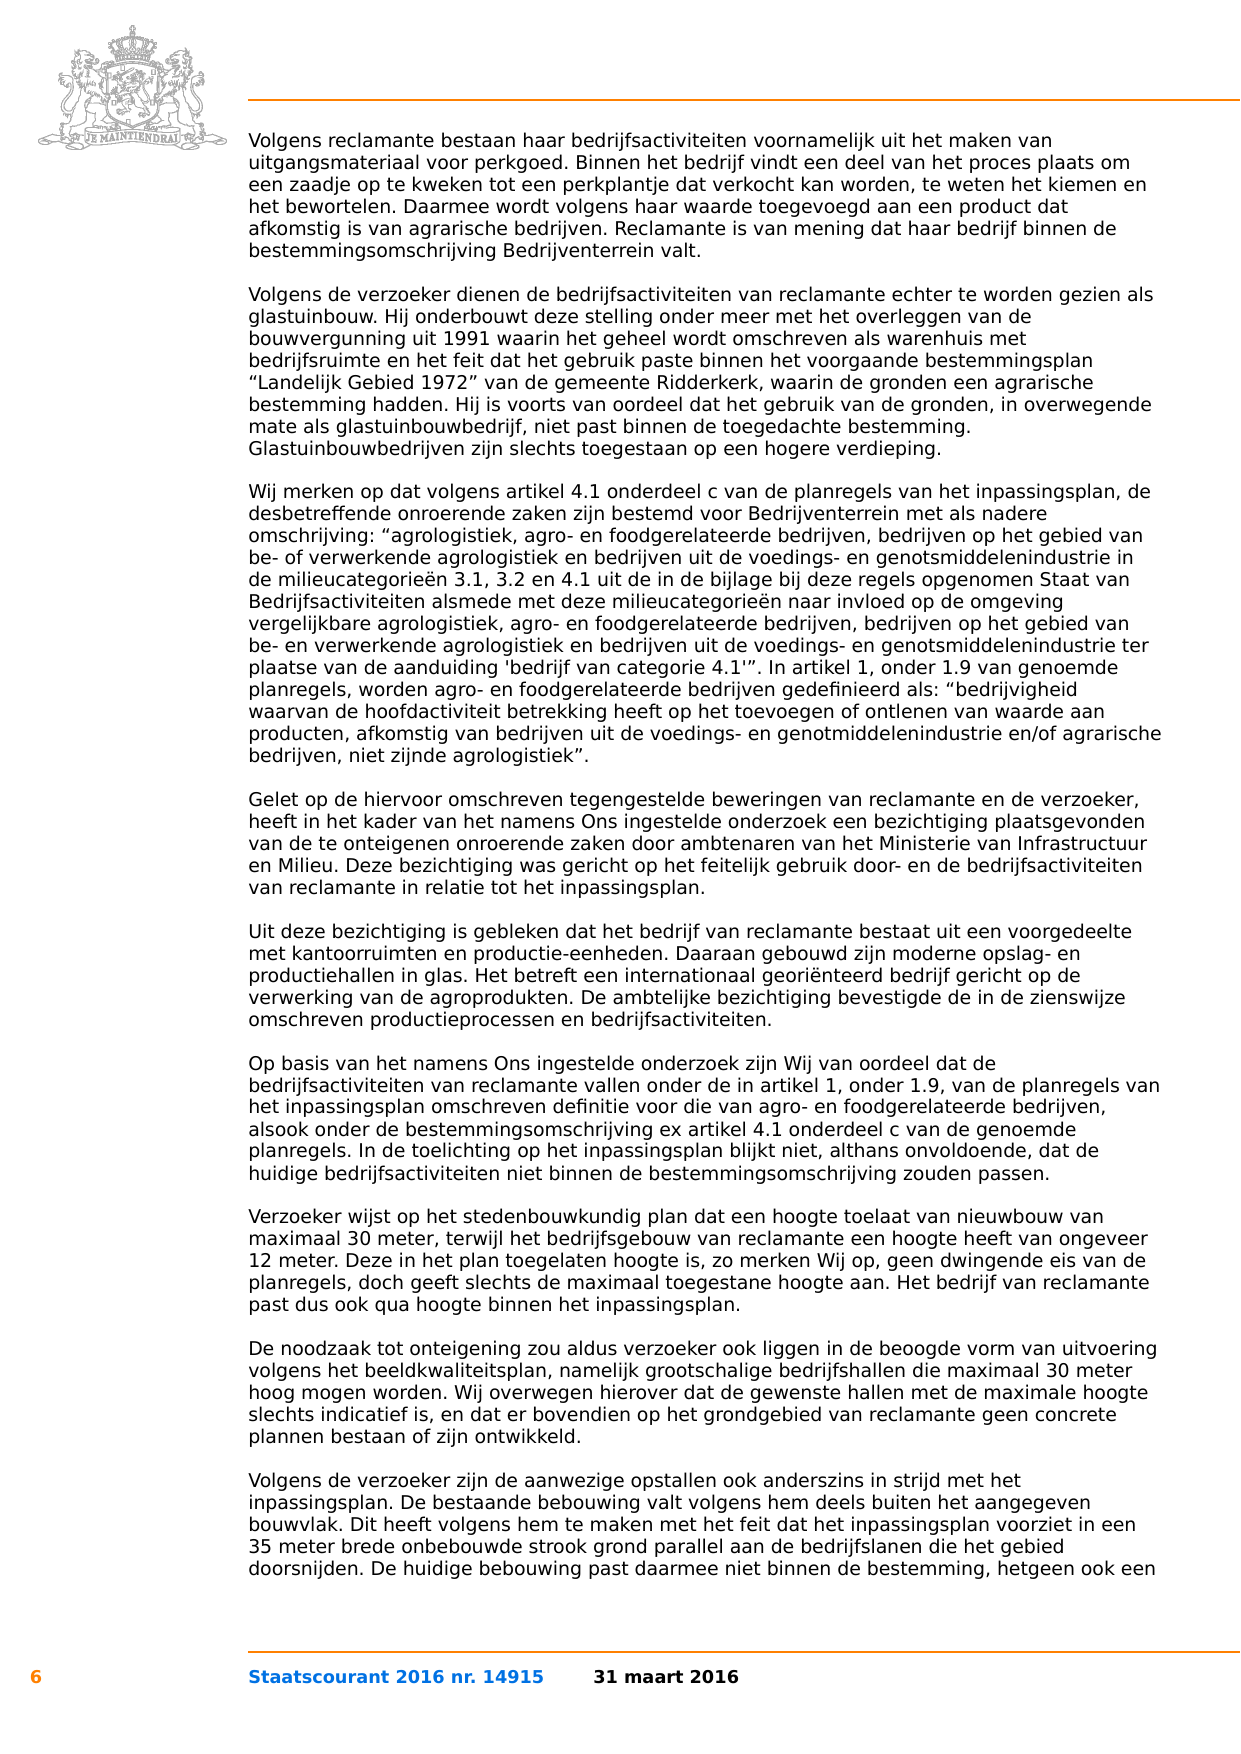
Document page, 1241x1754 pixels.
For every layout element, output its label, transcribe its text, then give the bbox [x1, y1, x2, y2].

picture [38, 25, 227, 150]
text De noodzaak tot onteigening zou aldus verzoeker ook liggen in de beoogde vorm van uitvoering volgens het beeldkwaliteitsplan, namelijk grootschalige bedrijfshallen die maximaal 30 meter hoog mogen worden. Wij overwegen hierover dat de gewenste hallen met de maximale hoogte slechts indicatief is, en dat er bovendien op het grondgebied van reclamante geen concrete plannen bestaan of zijn ontwikkeld. [248, 1338, 1163, 1448]
text Volgens de verzoeker zijn de aanwezige opstallen ook anderszins in strijd met het inpassingsplan. De bestaande bebouwing valt volgens hem deels buiten het aangegeven bouwvlak. Dit heeft volgens hem te maken met het feit dat het inpassingsplan voorziet in een 35 meter brede onbebouwde strook grond parallel aan de bedrijfslanen die het gebied doorsnijden. De huidige bebouwing past daarmee niet binnen de bestemming, hetgeen ook een [248, 1470, 1163, 1580]
text Volgens de verzoeker dienen de bedrijfsactiviteiten van reclamante echter te worden gezien als glastuinbouw. Hij onderbouwt deze stelling onder meer met het overleggen van de bouwvergunning uit 1991 waarin het geheel wordt omschreven als warenhuis met bedrijfsruimte en het feit dat het gebruik paste binnen het voorgaande bestemmingsplan “Landelijk Gebied 1972” van de gemeente Ridderkerk, waarin de gronden een agrarische bestemming hadden. Hij is voorts van oordeel dat het gebruik van de gronden, in overwegende mate als glastuinbouwbedrijf, niet past binnen de toegedachte bestemming. Glastuinbouwbedrijven zijn slechts toegestaan op een hogere verdieping. [248, 284, 1163, 459]
text Uit deze bezichtiging is gebleken dat het bedrijf van reclamante bestaat uit een voorgedeelte met kantoorruimten en productie-eenheden. Daaraan gebouwd zijn moderne opslag- en productiehallen in glas. Het betreft een internationaal georiënteerd bedrijf gericht op de verwerking van de agroprodukten. De ambtelijke bezichtiging bevestigde de in de zienswijze omschreven productieprocessen en bedrijfsactiviteiten. [248, 921, 1163, 1031]
text Volgens reclamante bestaan haar bedrijfsactiviteiten voornamelijk uit het maken van uitgangsmateriaal voor perkgoed. Binnen het bedrijf vindt een deel van het proces plaats om een zaadje op te kweken tot een perkplantje dat verkocht kan worden, te weten het kiemen en het bewortelen. Daarmee wordt volgens haar waarde toegevoegd aan een product dat afkomstig is van agrarische bedrijven. Reclamante is van mening dat haar bedrijf binnen de bestemmingsomschrijving Bedrijventerrein valt. [248, 130, 1163, 262]
text Verzoeker wijst op het stedenbouwkundig plan dat een hoogte toelaat van nieuwbouw van maximaal 30 meter, terwijl het bedrijfsgebouw van reclamante een hoogte heeft van ongeveer 12 meter. Deze in het plan toegelaten hoogte is, zo merken Wij op, geen dwingende eis van de planregels, doch geeft slechts de maximaal toegestane hoogte aan. Het bedrijf van reclamante past dus ook qua hoogte binnen het inpassingsplan. [248, 1206, 1163, 1316]
text Wij merken op dat volgens artikel 4.1 onderdeel c van de planregels van het inpassingsplan, de desbetreffende onroerende zaken zijn bestemd voor Bedrijventerrein met als nadere omschrijving: “agrologistiek, agro- en foodgerelateerde bedrijven, bedrijven op het gebied van be- of verwerkende agrologistiek en bedrijven uit de voedings- en genotsmiddelenindustrie in de milieucategorieën 3.1, 3.2 en 4.1 uit de in de bijlage bij deze regels opgenomen Staat van Bedrijfsactiviteiten alsmede met deze milieucategorieën naar invloed op de omgeving vergelijkbare agrologistiek, agro- en foodgerelateerde bedrijven, bedrijven op het gebied van be- en verwerkende agrologistiek en bedrijven uit de voedings- en genotsmiddelenindustrie ter plaatse van de aanduiding 'bedrijf van categorie 4.1'”. In artikel 1, onder 1.9 van genoemde planregels, worden agro- en foodgerelateerde bedrijven gedefinieerd als: “bedrijvigheid waarvan de hoofdactiviteit betrekking heeft op het toevoegen of ontlenen van waarde aan producten, afkomstig van bedrijven uit de voedings- en genotmiddelenindustrie en/of agrarische bedrijven, niet zijnde agrologistiek”. [248, 481, 1163, 767]
text Op basis van het namens Ons ingestelde onderzoek zijn Wij van oordeel dat de bedrijfsactiviteiten van reclamante vallen onder de in artikel 1, onder 1.9, van de planregels van het inpassingsplan omschreven definitie voor die van agro- en foodgerelateerde bedrijven, alsook onder de bestemmingsomschrijving ex artikel 4.1 onderdeel c van de genoemde planregels. In de toelichting op het inpassingsplan blijkt niet, althans onvoldoende, dat de huidige bedrijfsactiviteiten niet binnen de bestemmingsomschrijving zouden passen. [248, 1052, 1163, 1184]
text Gelet op de hiervoor omschreven tegengestelde beweringen van reclamante en de verzoeker, heeft in het kader van het namens Ons ingestelde onderzoek een bezichtiging plaatsgevonden van de te onteigenen onroerende zaken door ambtenaren van het Ministerie van Infrastructuur en Milieu. Deze bezichtiging was gericht op het feitelijk gebruik door- en de bedrijfsactiviteiten van reclamante in relatie tot het inpassingsplan. [248, 789, 1163, 899]
